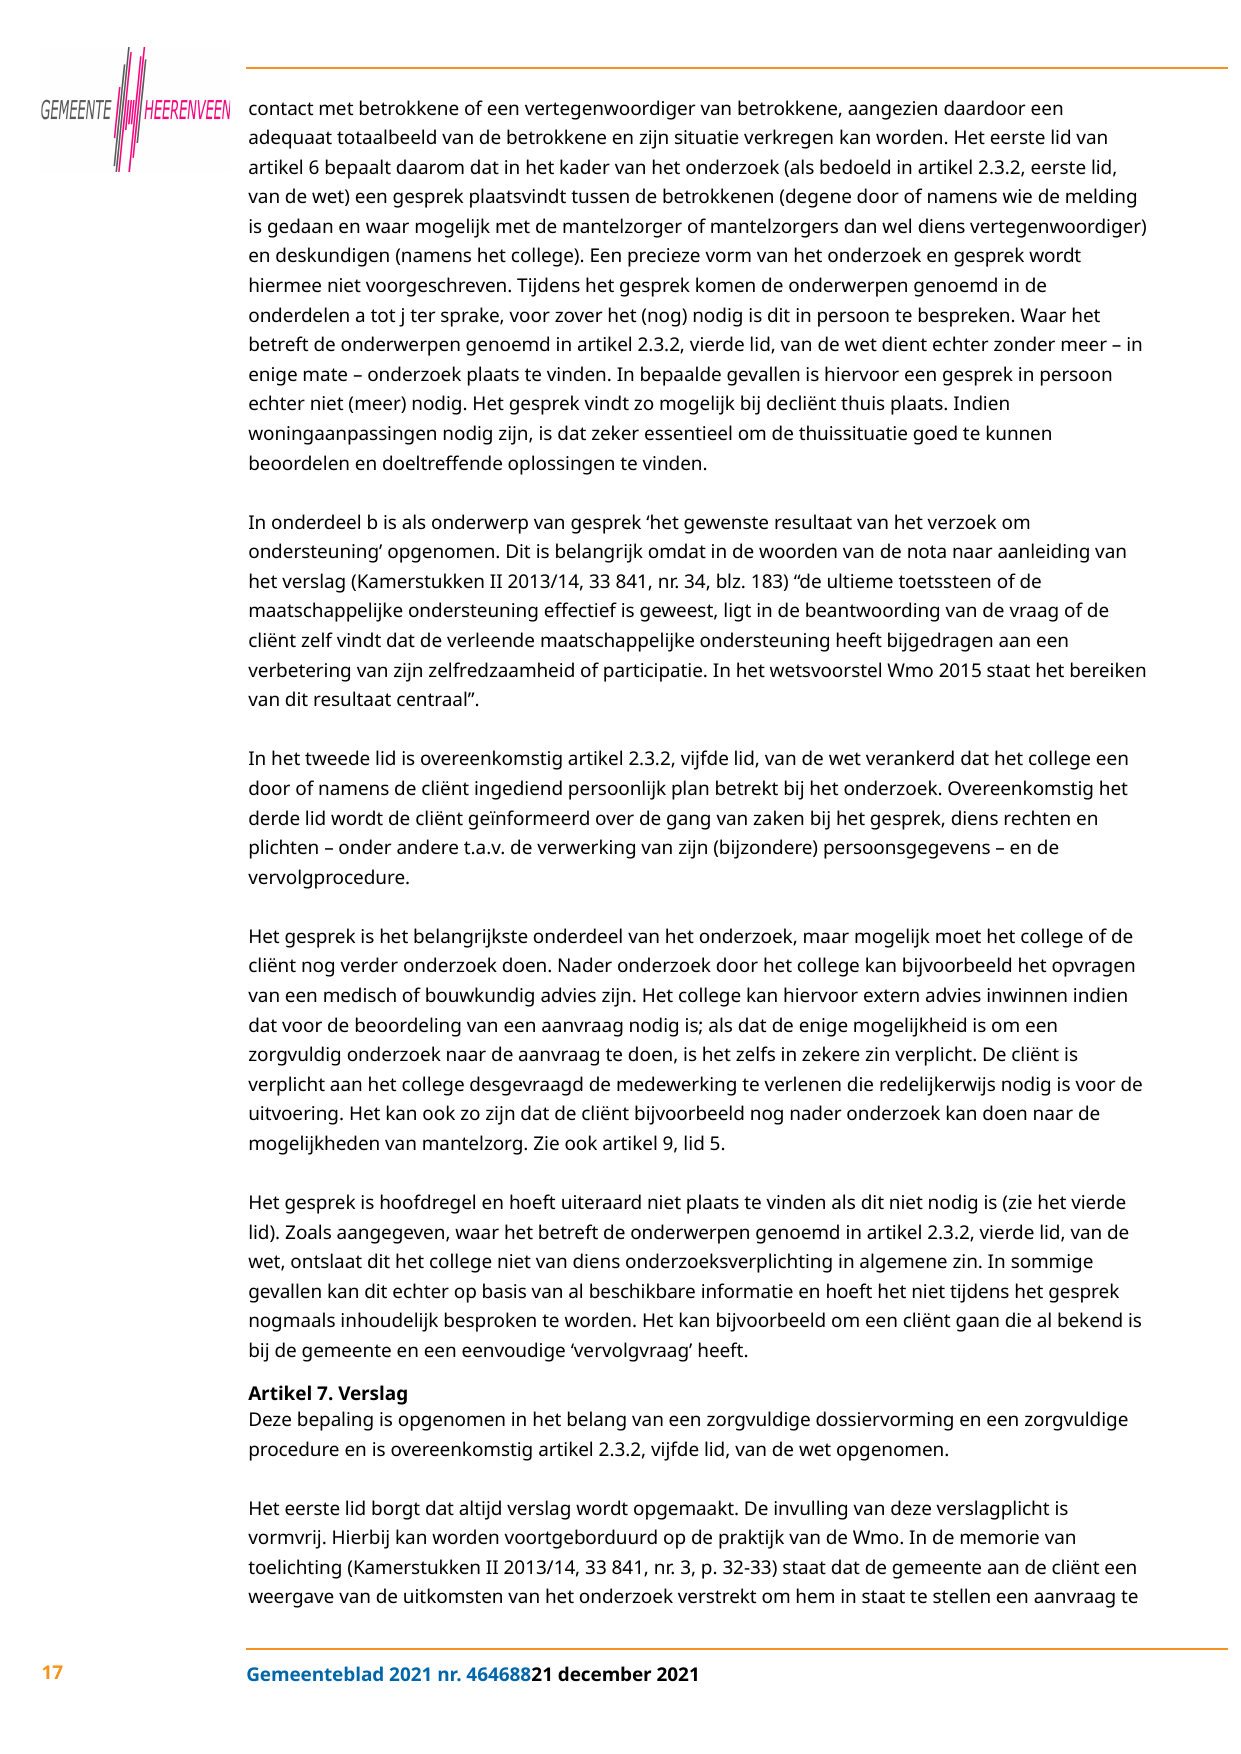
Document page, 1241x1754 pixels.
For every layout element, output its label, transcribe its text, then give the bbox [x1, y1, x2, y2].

text Het gesprek is hoofdregel en hoeft uiteraard niet plaats te vinden als dit niet nodig is (zie het vierde lid). Zoals aangegeven, waar het betreft de onderwerpen genoemd in artikel 2.3.2, vierde lid, van de wet, ontslaat dit het college niet van diens onderzoeksverplichting in algemene zin. In sommige gevallen kan dit echter op basis van al beschikbare informatie en hoeft het niet tijdens het gesprek nogmaals inhoudelijk besproken te worden. Het kan bijvoorbeeld om een cliënt gaan die al bekend is bij de gemeente en een eenvoudige ‘vervolgvraag’ heeft. [248, 1189, 1152, 1363]
picture [41, 47, 231, 172]
text Het eerste lid borgt dat altijd verslag wordt opgemaakt. De invulling van deze verslagplicht is vormvrij. Hierbij kan worden voortgeborduurd op de praktijk van de Wmo. In de memorie van toelichting (Kamerstukken II 2013/14, 33 841, nr. 3, p. 32-33) staat dat de gemeente aan de cliënt een weergave van de uitkomsten van het onderzoek verstrekt om hem in staat te stellen een aanvraag te [248, 1495, 1152, 1609]
text Artikel 7. Verslag [248, 1380, 1152, 1406]
text In onderdeel b is als onderwerp van gesprek ‘het gewenste resultaat van het verzoek om ondersteuning’ opgenomen. Dit is belangrijk omdat in de woorden van de nota naar aanleiding van het verslag (Kamerstukken II 2013/14, 33 841, nr. 34, blz. 183) “de ultieme toetssteen of de maatschappelijke ondersteuning effectief is geweest, ligt in de beantwoording van de vraag of de cliënt zelf vindt dat de verleende maatschappelijke ondersteuning heeft bijgedragen aan een verbetering van zijn zelfredzaamheid of participatie. In het wetsvoorstel Wmo 2015 staat het bereiken van dit resultaat centraal”. [248, 509, 1152, 712]
text contact met betrokkene of een vertegenwoordiger van betrokkene, aangezien daardoor een adequaat totaalbeeld van de betrokkene en zijn situatie verkregen kan worden. Het eerste lid van artikel 6 bepaalt daarom dat in het kader van het onderzoek (als bedoeld in artikel 2.3.2, eerste lid, van de wet) een gesprek plaatsvindt tussen de betrokkenen (degene door of namens wie de melding is gedaan en waar mogelijk met de mantelzorger of mantelzorgers dan wel diens vertegenwoordiger) en deskundigen (namens het college). Een precieze vorm van het onderzoek en gesprek wordt hiermee niet voorgeschreven. Tijdens het gesprek komen de onderwerpen genoemd in de onderdelen a tot j ter sprake, voor zover het (nog) nodig is dit in persoon te bespreken. Waar het betreft de onderwerpen genoemd in artikel 2.3.2, vierde lid, van de wet dient echter zonder meer – in enige mate – onderzoek plaats te vinden. In bepaalde gevallen is hiervoor een gesprek in persoon echter niet (meer) nodig. Het gesprek vindt zo mogelijk bij decliënt thuis plaats. Indien woningaanpassingen nodig zijn, is dat zeker essentieel om de thuissituatie goed te kunnen beoordelen en doeltreffende oplossingen te vinden. [248, 95, 1152, 476]
text In het tweede lid is overeenkomstig artikel 2.3.2, vijfde lid, van de wet verankerd dat het college een door of namens de cliënt ingediend persoonlijk plan betrekt bij het onderzoek. Overeenkomstig het derde lid wordt de cliënt geïnformeerd over de gang van zaken bij het gesprek, diens rechten en plichten – onder andere t.a.v. de verwerking van zijn (bijzondere) persoonsgegevens – en de vervolgprocedure. [248, 746, 1152, 890]
text Het gesprek is het belangrijkste onderdeel van het onderzoek, maar mogelijk moet het college of de cliënt nog verder onderzoek doen. Nader onderzoek door het college kan bijvoorbeeld het opvragen van een medisch of bouwkundig advies zijn. Het college kan hiervoor extern advies inwinnen indien dat voor de beoordeling van een aanvraag nodig is; als dat de enige mogelijkheid is om een zorgvuldig onderzoek naar de aanvraag te doen, is het zelfs in zekere zin verplicht. De cliënt is verplicht aan het college desgevraagd de medewerking te verlenen die redelijkerwijs nodig is voor de uitvoering. Het kan ook zo zijn dat de cliënt bijvoorbeeld nog nader onderzoek kan doen naar de mogelijkheden van mantelzorg. Zie ook artikel 9, lid 5. [248, 923, 1152, 1156]
text Deze bepaling is opgenomen in het belang van een zorgvuldige dossiervorming en een zorgvuldige procedure en is overeenkomstig artikel 2.3.2, vijfde lid, van de wet opgenomen. [248, 1406, 1152, 1461]
